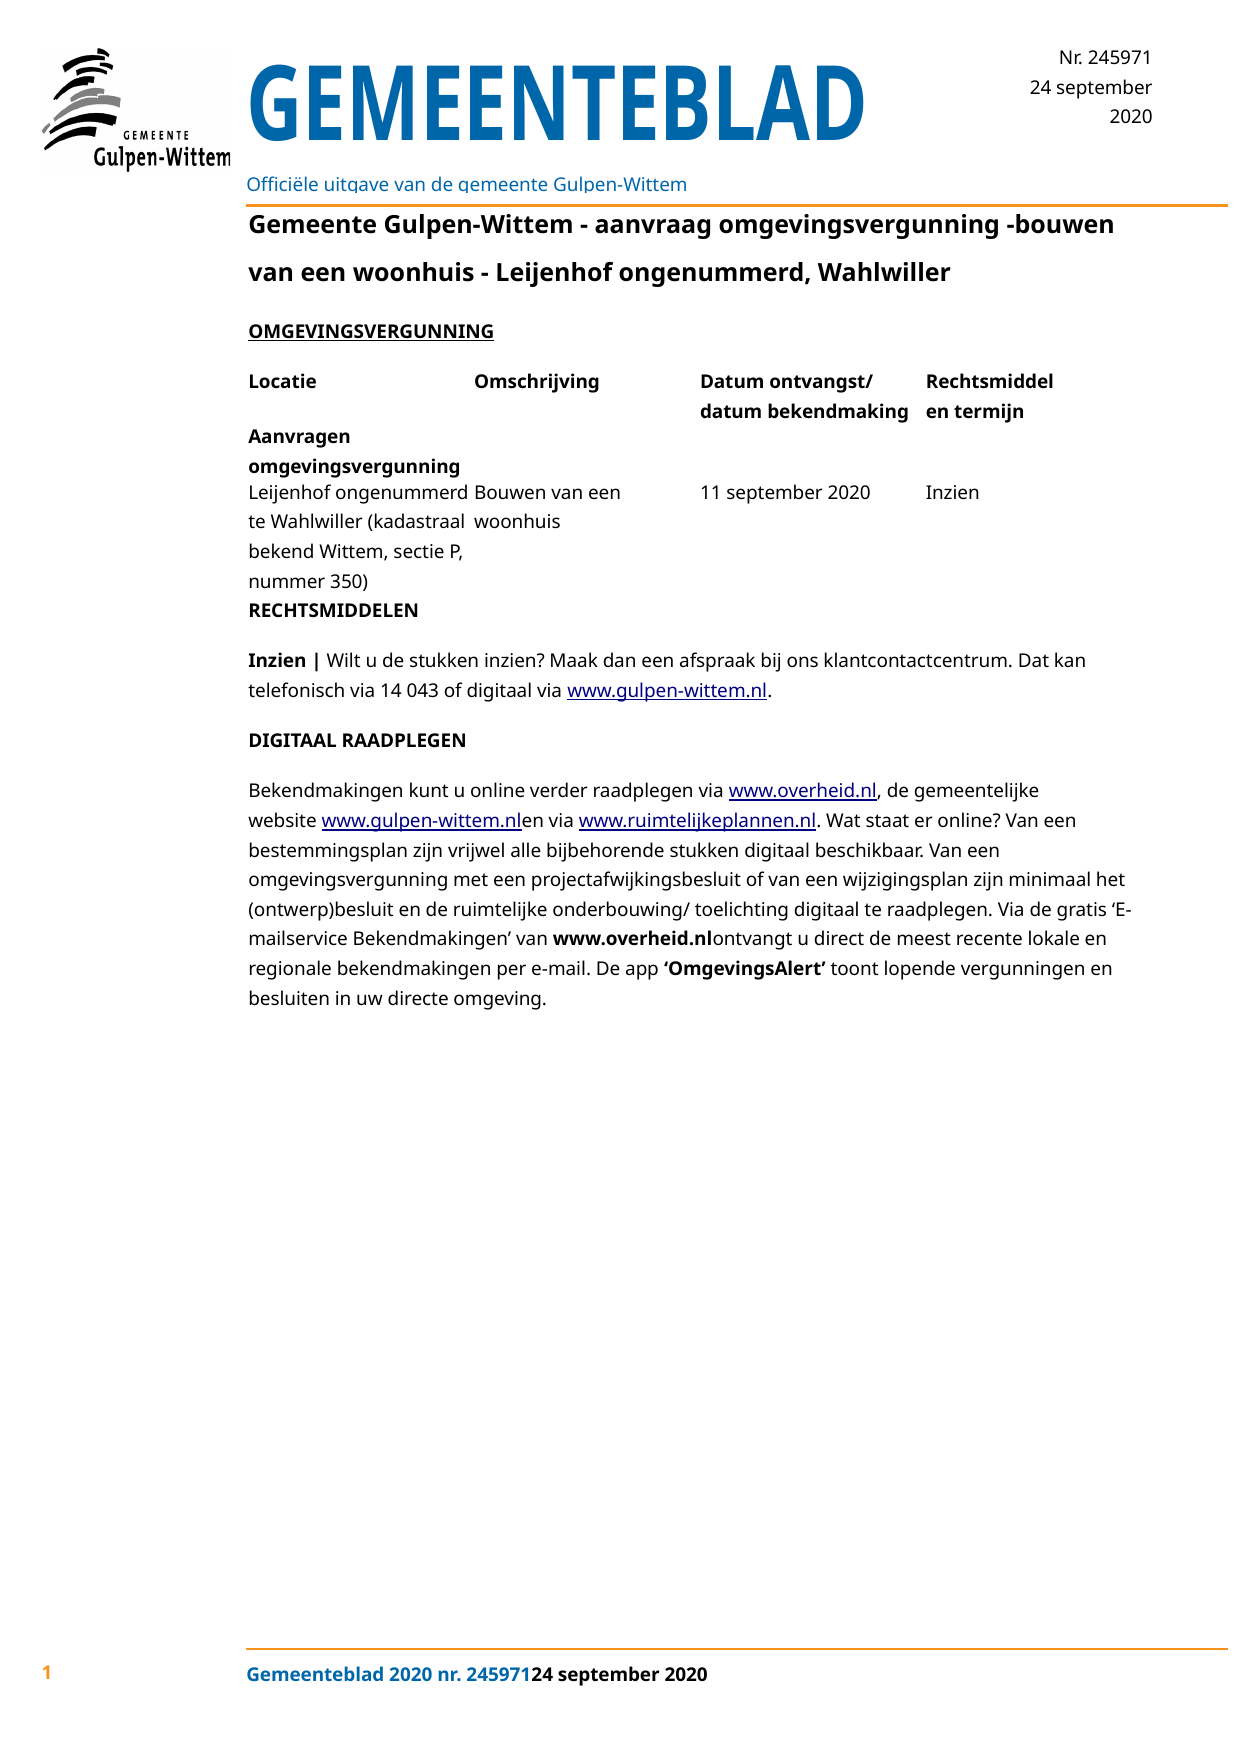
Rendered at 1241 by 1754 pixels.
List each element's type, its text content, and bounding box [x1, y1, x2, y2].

table_cell [926, 424, 1152, 479]
table_cell 11 september 2020 [700, 479, 926, 593]
picture [41, 47, 231, 172]
table_cell [700, 424, 926, 479]
table_header Omschrijving [474, 369, 700, 424]
text Bekendmakingen kunt u online verder raadplegen via www.overheid.nl, de gemeentelijke website www.gulpen-wittem.nlen via www.ruimtelijkeplannen.nl. Wat staat er online? Van een bestemmingsplan zijn vrijwel alle bijbehorende stukken digitaal beschikbaar. Van een omgevingsvergunning met een projectafwijkingsbesluit of van een wijzigingsplan zijn minimaal het (ontwerp)besluit en de ruimtelijke onderbouwing/ toelichting digitaal te raadplegen. Via de gratis ‘E-mailservice Bekendmakingen’ van www.overheid.nlontvangt u direct de meest recente lokale en regionale bekendmakingen per e-mail. De app ‘OmgevingsAlert’ toont lopende vergunningen en besluiten in uw directe omgeving. [248, 778, 1152, 1010]
text Gemeente Gulpen-Wittem - aanvraag omgevingsvergunning -bouwen van een woonhuis - Leijenhof ongenummerd, Wahlwiller [248, 207, 1152, 288]
table_header Locatie [248, 369, 474, 424]
table_header Datum ontvangst/ datum bekendmaking [700, 369, 926, 424]
table_cell Inzien [926, 479, 1152, 593]
table_cell Bouwen van een woonhuis [474, 479, 700, 593]
table_cell Aanvragen omgevingsvergunning [248, 424, 474, 479]
text DIGITAAL RAADPLEGEN [248, 727, 1152, 753]
table_header Rechtsmiddel en termijn [926, 369, 1152, 424]
text Inzien | Wilt u de stukken inzien? Maak dan een afspraak bij ons klantcontactcentrum. Dat kan telefonisch via 14 043 of digitaal via www.gulpen-wittem.nl. [248, 647, 1152, 702]
text RECHTSMIDDELEN [248, 597, 1152, 622]
table_cell [474, 424, 700, 479]
table_cell Leijenhof ongenummerd te Wahlwiller (kadastraal bekend Wittem, sectie P, nummer 350) [248, 479, 474, 593]
text OMGEVINGSVERGUNNING [248, 318, 1152, 344]
